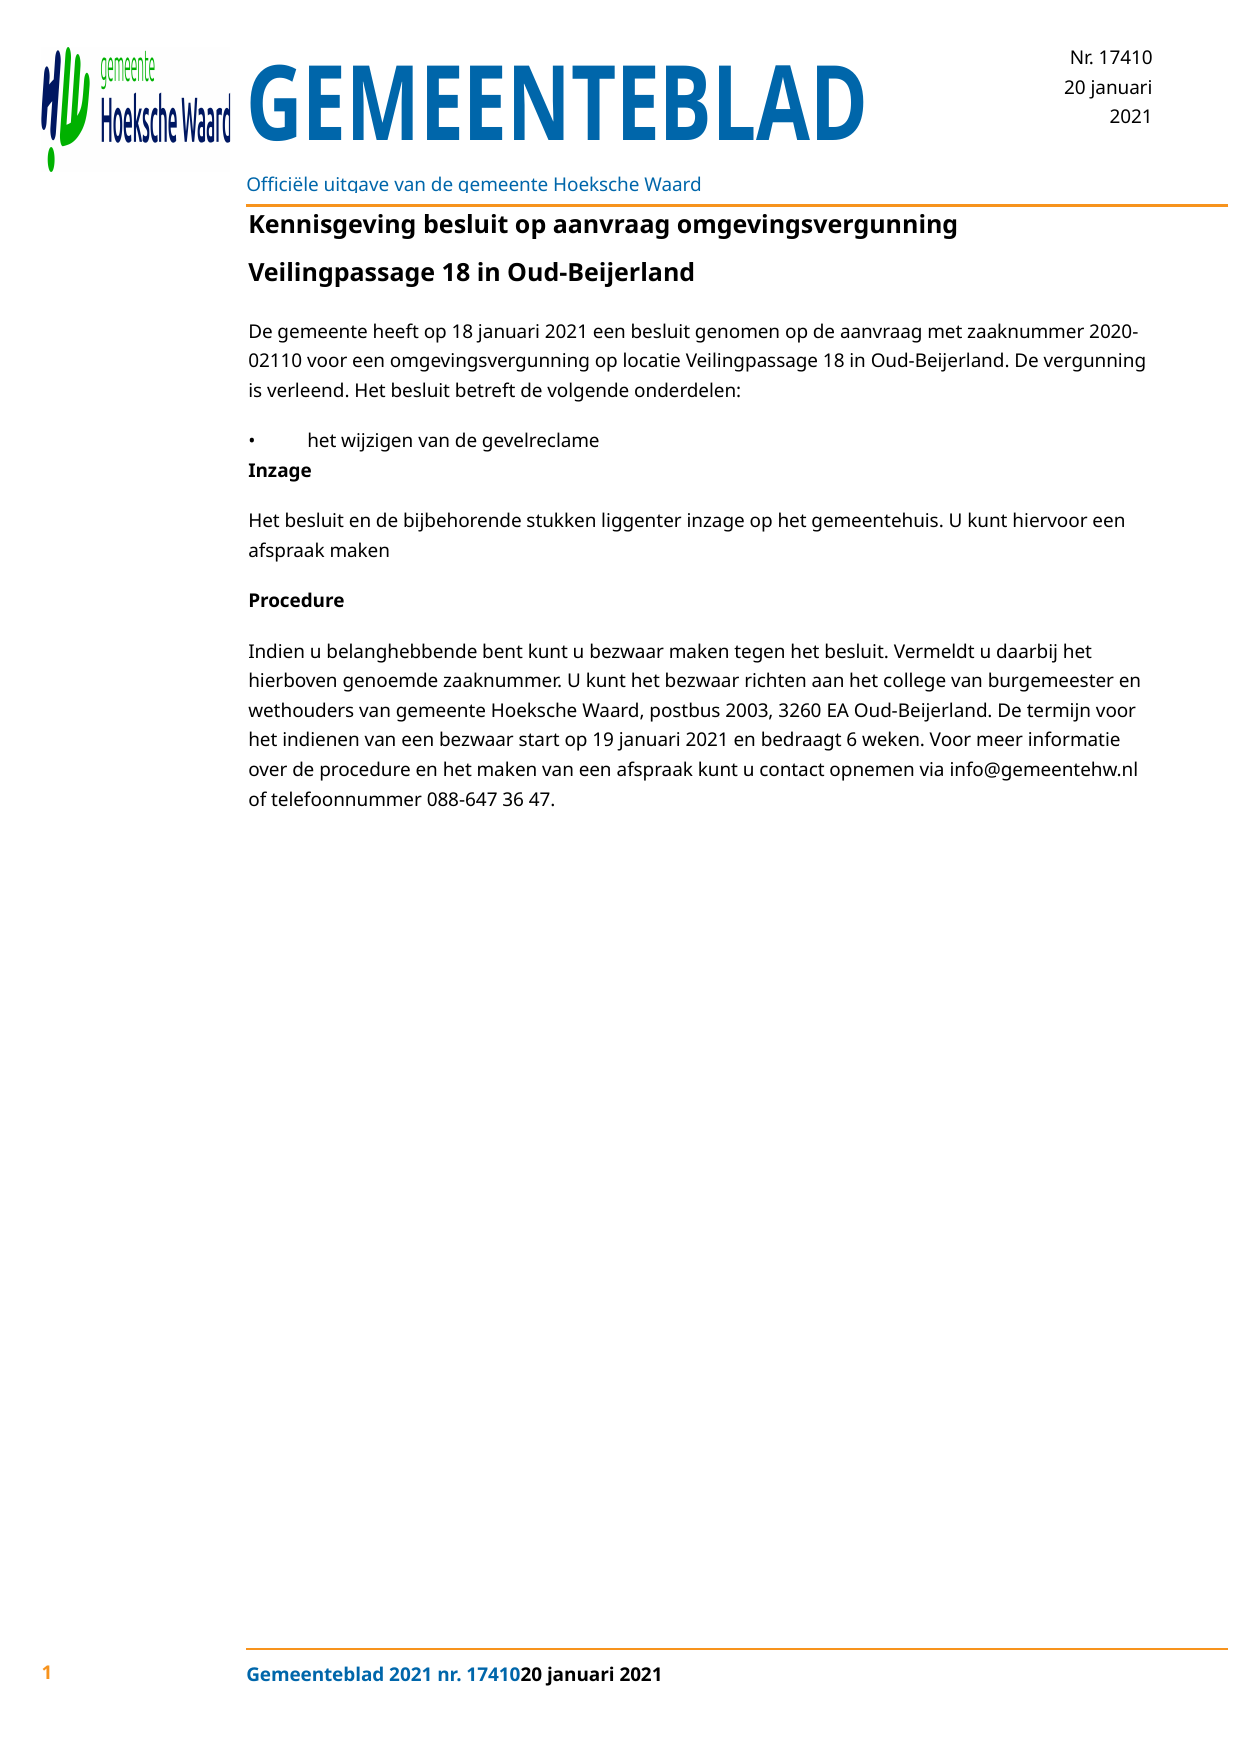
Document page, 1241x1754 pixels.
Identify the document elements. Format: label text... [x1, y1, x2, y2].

list het wijzigen van de gevelreclame [248, 427, 1152, 453]
text Indien u belanghebbende bent kunt u bezwaar maken tegen het besluit. Vermeldt u daarbij het hierboven genoemde zaaknummer. U kunt het bezwaar richten aan het college van burgemeester en wethouders van gemeente Hoeksche Waard, postbus 2003, 3260 EA Oud-Beijerland. De termijn voor het indienen van een bezwaar start op 19 januari 2021 en bedraagt 6 weken. Voor meer informatie over de procedure en het maken van een afspraak kunt u contact opnemen via info@gemeentehw.nl of telefoonnummer 088-647 36 47. [248, 638, 1152, 812]
text Het besluit en de bijbehorende stukken liggenter inzage op het gemeentehuis. U kunt hiervoor een afspraak maken [248, 507, 1152, 563]
text Procedure [248, 587, 1152, 613]
text De gemeente heeft op 18 januari 2021 een besluit genomen op de aanvraag met zaaknummer 2020-02110 voor een omgevingsvergunning op locatie Veilingpassage 18 in Oud-Beijerland. De vergunning is verleend. Het besluit betreft de volgende onderdelen: [248, 318, 1152, 403]
text Inzage [248, 457, 1152, 483]
text Kennisgeving besluit op aanvraag omgevingsvergunning Veilingpassage 18 in Oud-Beijerland [248, 207, 1152, 288]
picture [41, 47, 231, 172]
